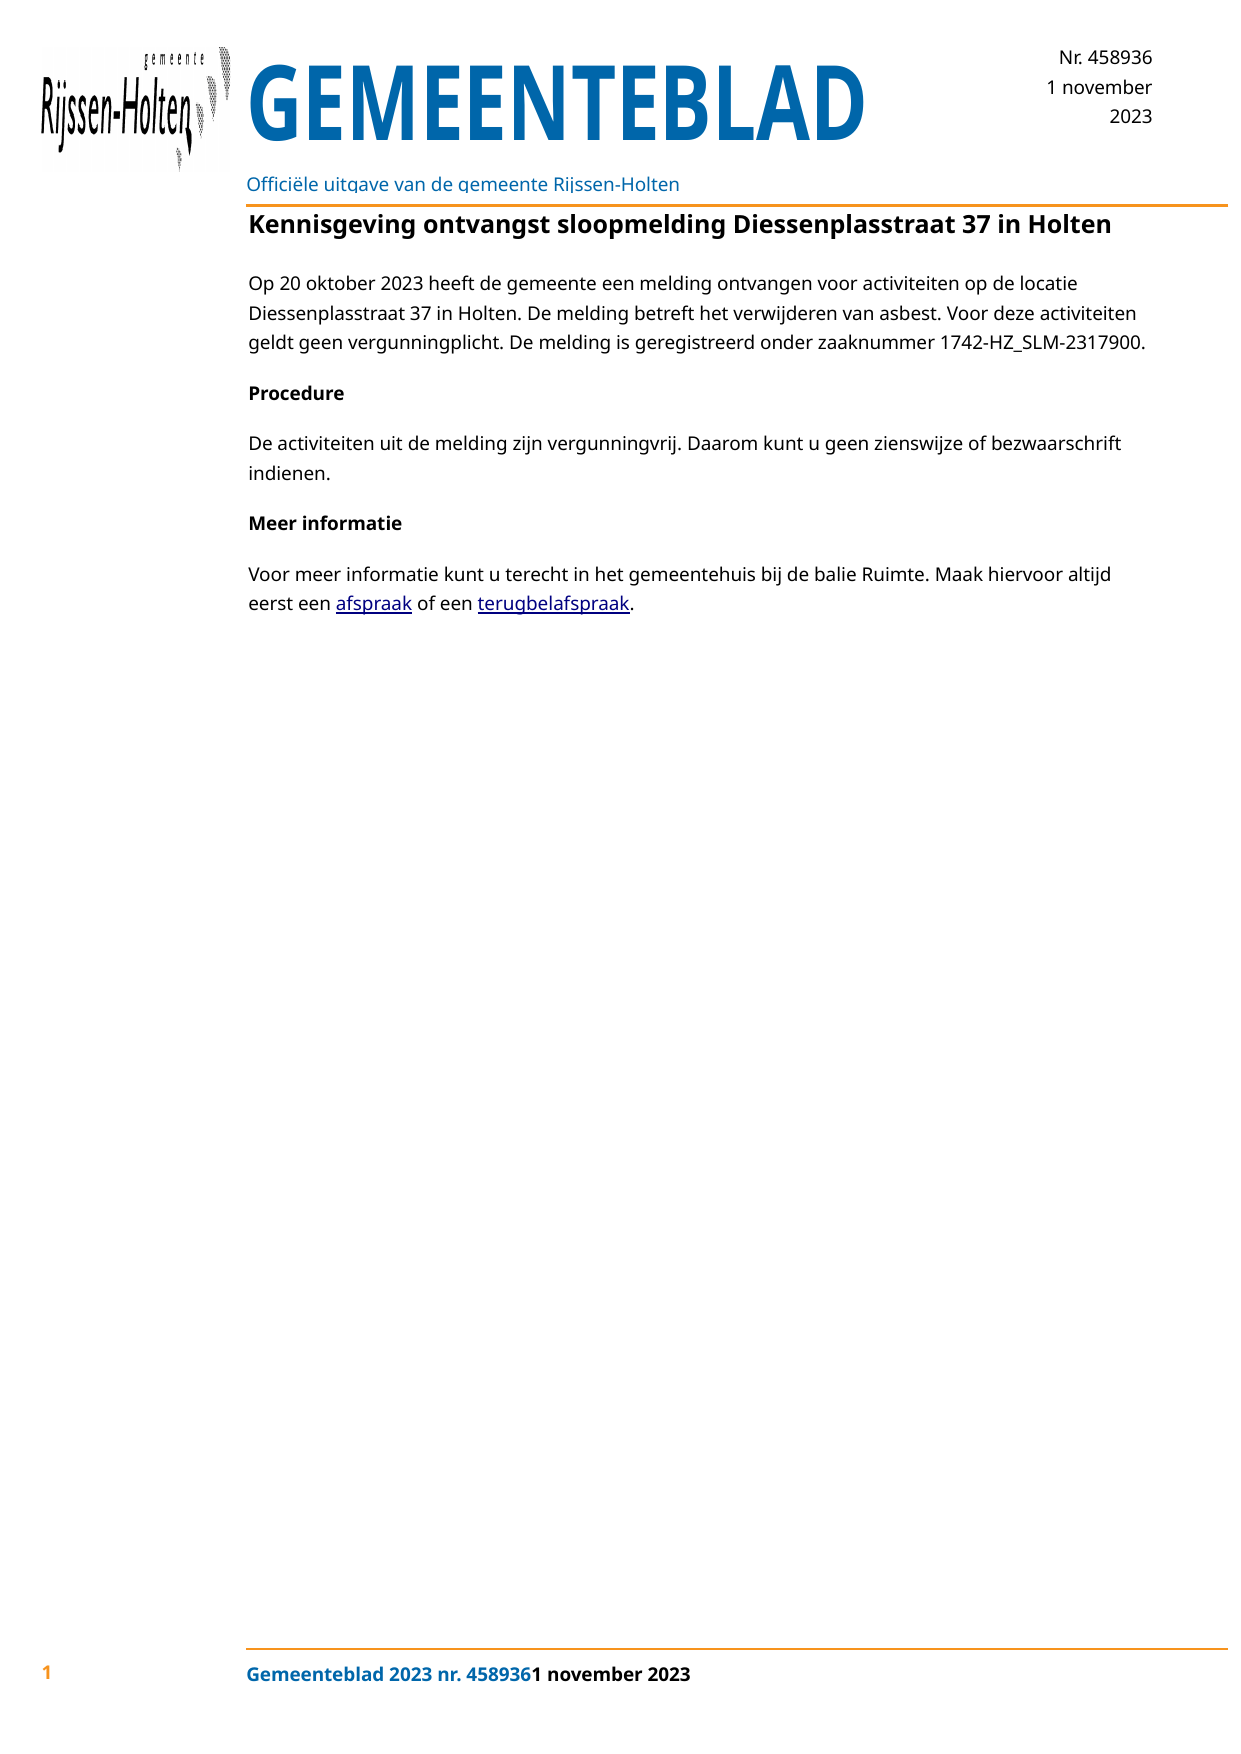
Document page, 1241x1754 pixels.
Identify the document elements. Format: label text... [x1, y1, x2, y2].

picture [41, 47, 231, 172]
text Kennisgeving ontvangst sloopmelding Diessenplasstraat 37 in Holten [248, 207, 1152, 241]
text Meer informatie [248, 510, 1152, 536]
text Procedure [248, 380, 1152, 406]
text Op 20 oktober 2023 heeft de gemeente een melding ontvangen voor activiteiten op de locatie Diessenplasstraat 37 in Holten. De melding betreft het verwijderen van asbest. Voor deze activiteiten geldt geen vergunningplicht. De melding is geregistreerd onder zaaknummer 1742-HZ_SLM-2317900. [248, 270, 1152, 355]
text De activiteiten uit de melding zijn vergunningvrij. Daarom kunt u geen zienswijze of bezwaarschrift indienen. [248, 430, 1152, 486]
text Voor meer informatie kunt u terecht in het gemeentehuis bij de balie Ruimte. Maak hiervoor altijd eerst een afspraak of een terugbelafspraak. [248, 561, 1152, 616]
